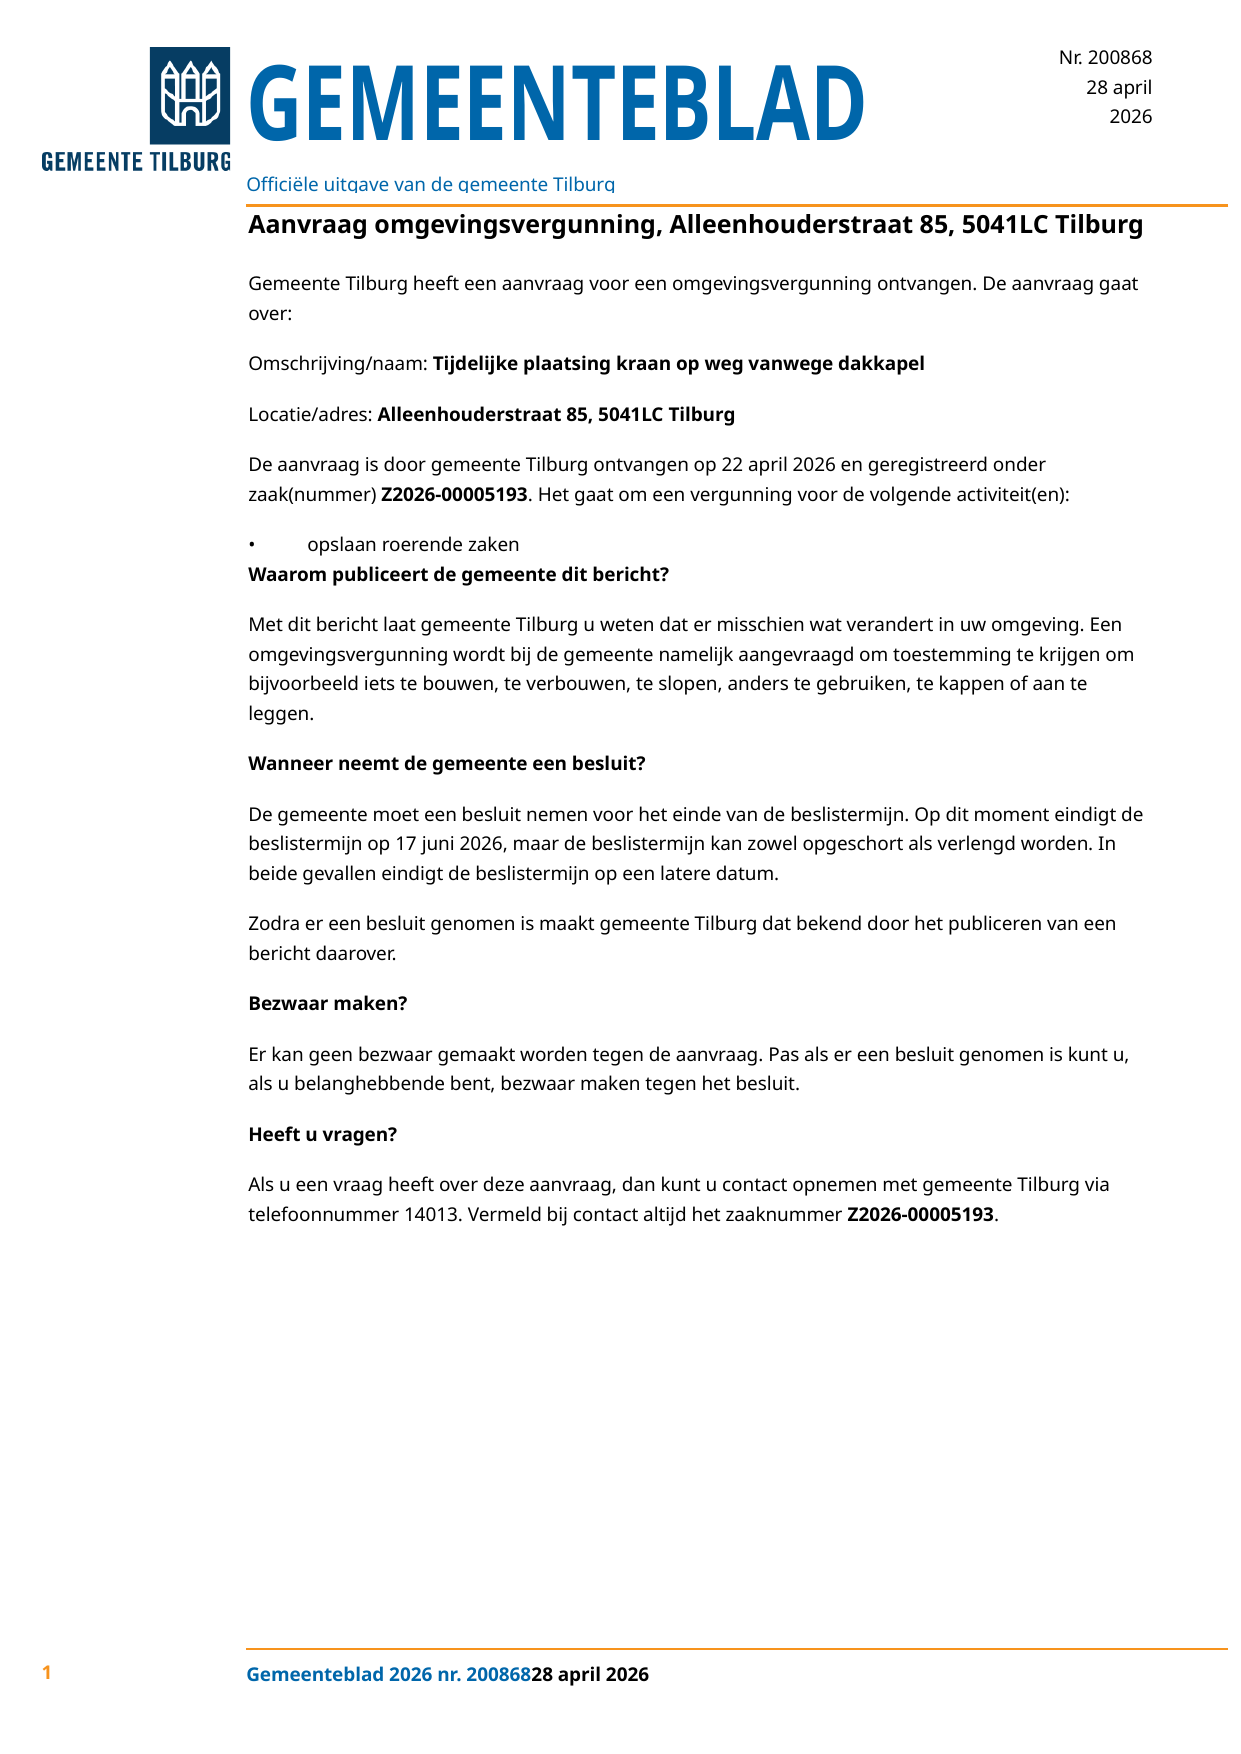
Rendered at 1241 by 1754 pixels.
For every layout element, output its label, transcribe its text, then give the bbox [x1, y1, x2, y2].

list opslaan roerende zaken [248, 531, 1152, 557]
text Wanneer neemt de gemeente een besluit? [248, 750, 1152, 776]
text Als u een vraag heeft over deze aanvraag, dan kunt u contact opnemen met gemeente Tilburg via telefoonnummer 14013. Vermeld bij contact altijd het zaaknummer Z2026-00005193. [248, 1171, 1152, 1226]
text Gemeente Tilburg heeft een aanvraag voor een omgevingsvergunning ontvangen. De aanvraag gaat over: [248, 270, 1152, 326]
picture [41, 47, 231, 172]
text Zodra er een besluit genomen is maakt gemeente Tilburg dat bekend door het publiceren van een bericht daarover. [248, 910, 1152, 966]
text De gemeente moet een besluit nemen voor het einde van de beslistermijn. Op dit moment eindigt de beslistermijn op 17 juni 2026, maar de beslistermijn kan zowel opgeschort als verlengd worden. In beide gevallen eindigt de beslistermijn op een latere datum. [248, 801, 1152, 886]
text Bezwaar maken? [248, 990, 1152, 1016]
text Er kan geen bezwaar gemaakt worden tegen de aanvraag. Pas als er een besluit genomen is kunt u, als u belanghebbende bent, bezwaar maken tegen het besluit. [248, 1041, 1152, 1096]
text Met dit bericht laat gemeente Tilburg u weten dat er misschien wat verandert in uw omgeving. Een omgevingsvergunning wordt bij de gemeente namelijk aangevraagd om toestemming te krijgen om bijvoorbeeld iets te bouwen, te verbouwen, te slopen, anders te gebruiken, te kappen of aan te leggen. [248, 611, 1152, 726]
text De aanvraag is door gemeente Tilburg ontvangen op 22 april 2026 en geregistreerd onder zaak(nummer) Z2026-00005193. Het gaat om een vergunning voor de volgende activiteit(en): [248, 451, 1152, 506]
text Locatie/adres: Alleenhouderstraat 85, 5041LC Tilburg [248, 401, 1152, 426]
text Heeft u vragen? [248, 1121, 1152, 1146]
text Aanvraag omgevingsvergunning, Alleenhouderstraat 85, 5041LC Tilburg [248, 207, 1152, 241]
text Waarom publiceert de gemeente dit bericht? [248, 561, 1152, 586]
text Omschrijving/naam: Tijdelijke plaatsing kraan op weg vanwege dakkapel [248, 350, 1152, 376]
